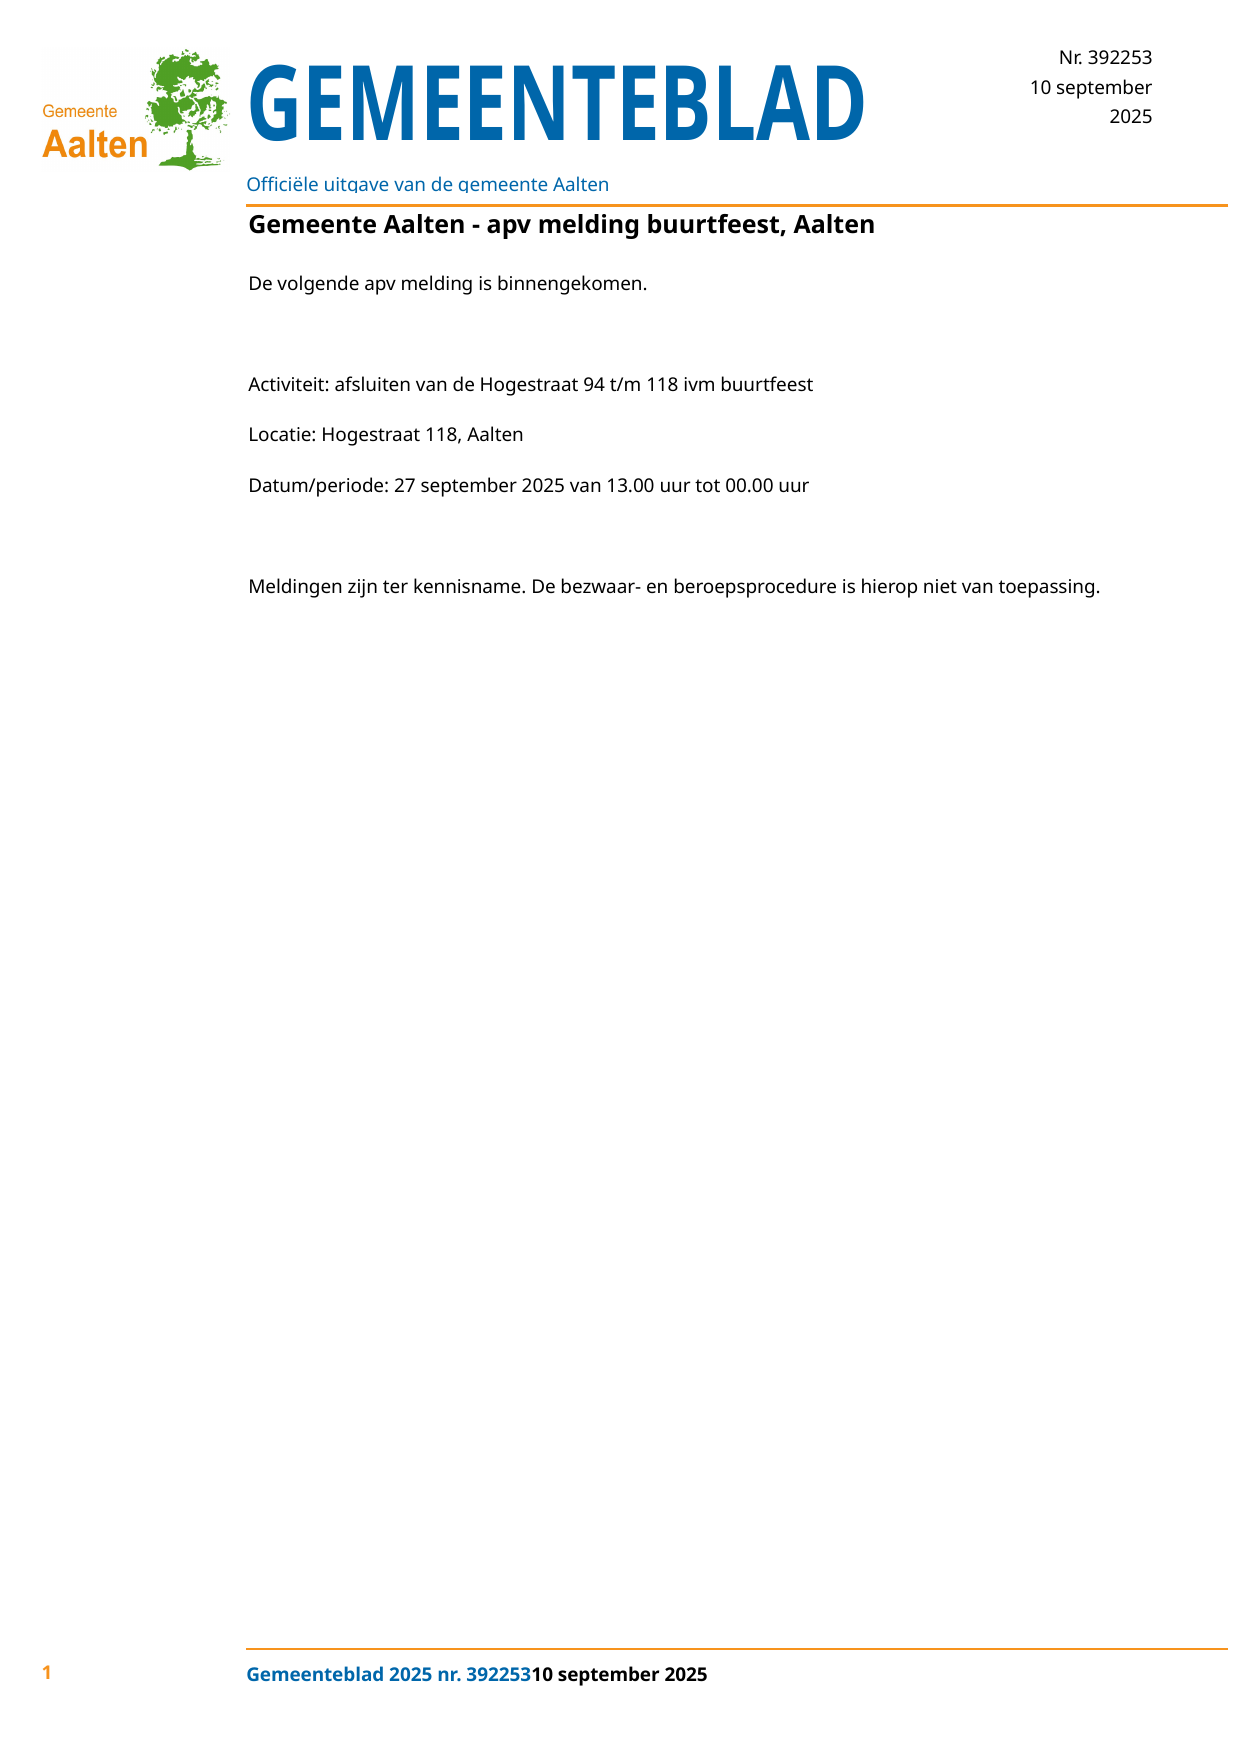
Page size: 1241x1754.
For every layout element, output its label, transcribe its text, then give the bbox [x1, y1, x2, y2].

text Locatie: Hogestraat 118, Aalten [248, 422, 1152, 447]
picture [41, 47, 231, 172]
text Meldingen zijn ter kennisname. De bezwaar- en beroepsprocedure is hierop niet van toepassing. [248, 573, 1152, 598]
text Gemeente Aalten - apv melding buurtfeest, Aalten [248, 207, 1152, 241]
text De volgende apv melding is binnengekomen. [248, 270, 1152, 296]
text Activiteit: afsluiten van de Hogestraat 94 t/m 118 ivm buurtfeest [248, 371, 1152, 397]
text Datum/periode: 27 september 2025 van 13.00 uur tot 00.00 uur [248, 472, 1152, 498]
